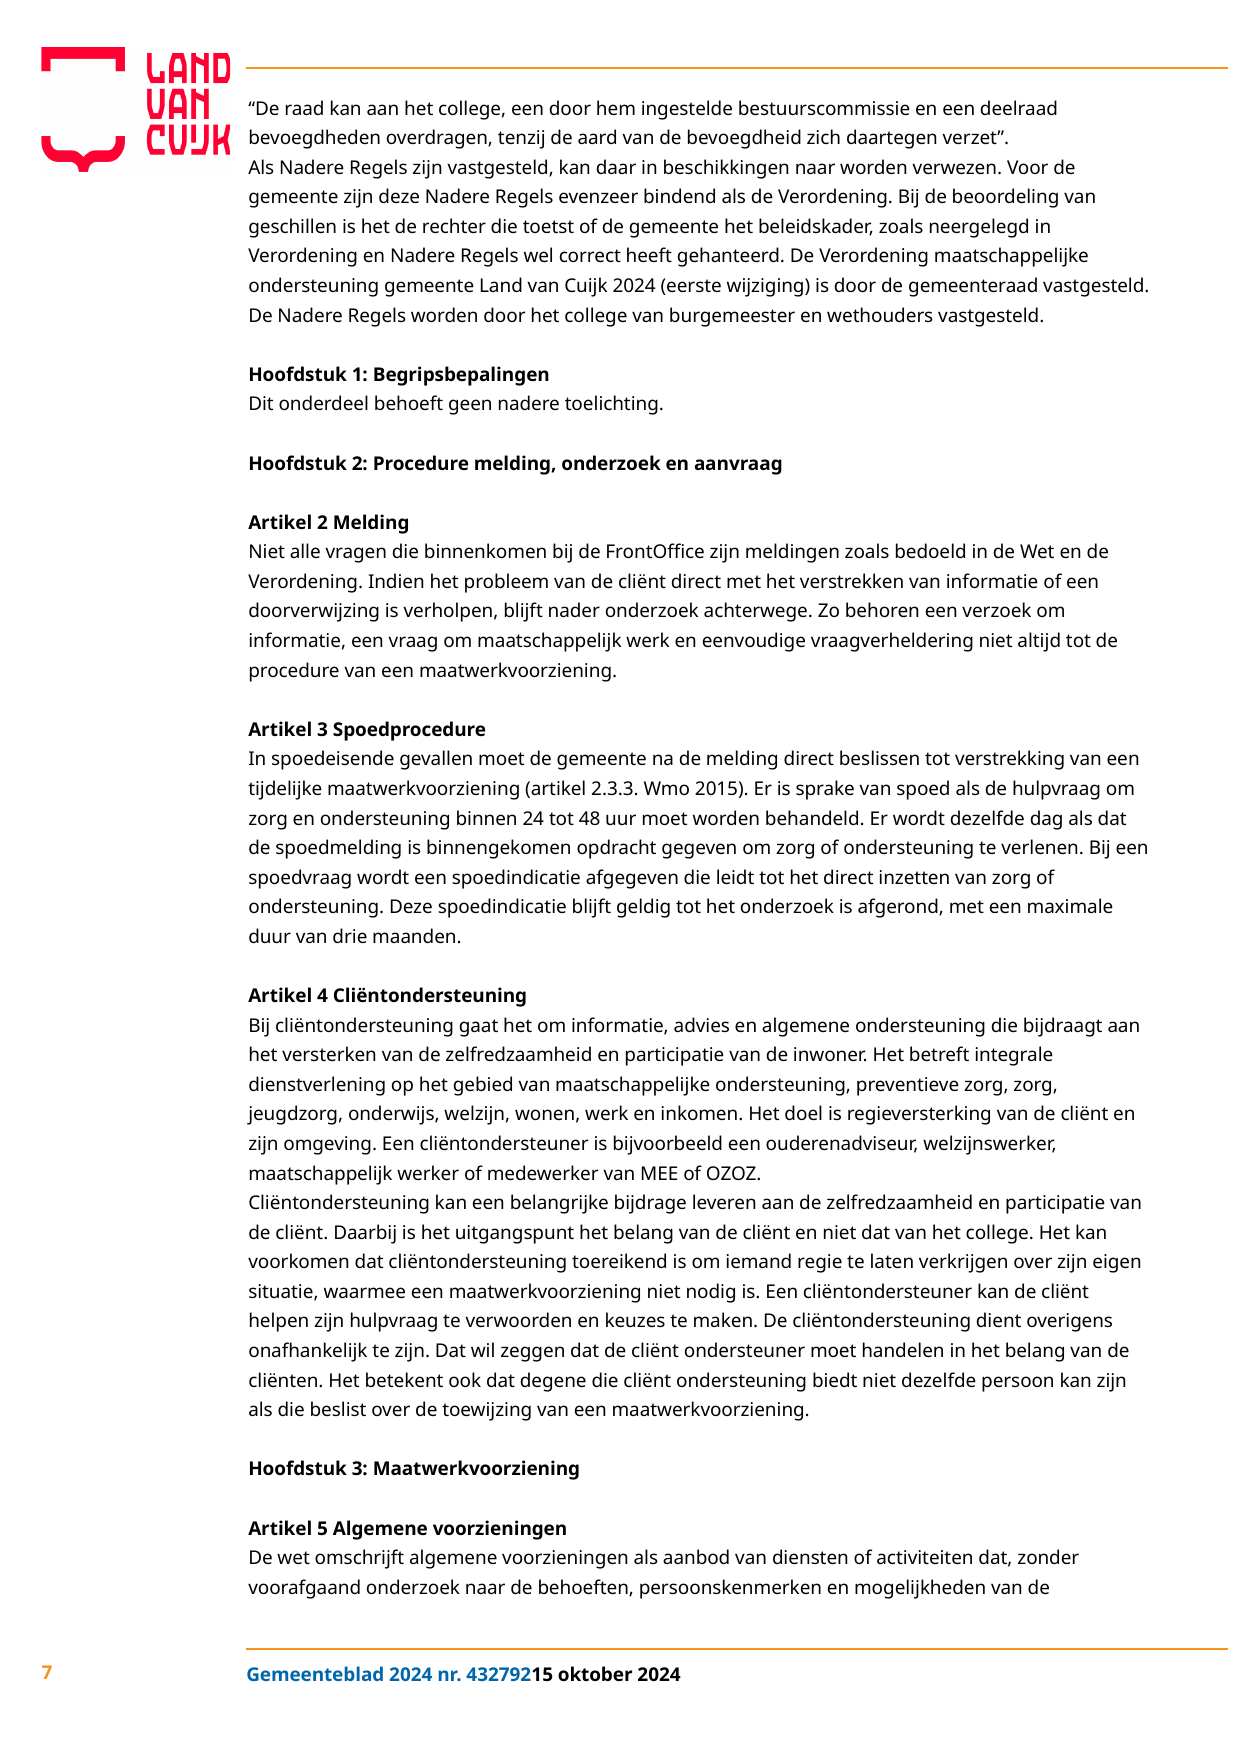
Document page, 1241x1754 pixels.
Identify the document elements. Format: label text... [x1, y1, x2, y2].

text In spoedeisende gevallen moet de gemeente na de melding direct beslissen tot verstrekking van een tijdelijke maatwerkvoorziening (artikel 2.3.3. Wmo 2015). Er is sprake van spoed als de hulpvraag om zorg en ondersteuning binnen 24 tot 48 uur moet worden behandeld. Er wordt dezelfde dag als dat de spoedmelding is binnengekomen opdracht gegeven om zorg of ondersteuning te verlenen. Bij een spoedvraag wordt een spoedindicatie afgegeven die leidt tot het direct inzetten van zorg of ondersteuning. Deze spoedindicatie blijft geldig tot het onderzoek is afgerond, met een maximale duur van drie maanden. [248, 746, 1152, 949]
text Cliëntondersteuning kan een belangrijke bijdrage leveren aan de zelfredzaamheid en participatie van de cliënt. Daarbij is het uitgangspunt het belang van de cliënt en niet dat van het college. Het kan voorkomen dat cliëntondersteuning toereikend is om iemand regie te laten verkrijgen over zijn eigen situatie, waarmee een maatwerkvoorziening niet nodig is. Een cliëntondersteuner kan de cliënt helpen zijn hulpvraag te verwoorden en keuzes te maken. De cliëntondersteuning dient overigens onafhankelijk te zijn. Dat wil zeggen dat de cliënt ondersteuner moet handelen in het belang van de cliënten. Het betekent ook dat degene die cliënt ondersteuning biedt niet dezelfde persoon kan zijn als die beslist over de toewijzing van een maatwerkvoorziening. [248, 1189, 1152, 1422]
text Niet alle vragen die binnenkomen bij de FrontOffice zijn meldingen zoals bedoeld in de Wet en de Verordening. Indien het probleem van de cliënt direct met het verstrekken van informatie of een doorverwijzing is verholpen, blijft nader onderzoek achterwege. Zo behoren een verzoek om informatie, een vraag om maatschappelijk werk en eenvoudige vraagverheldering niet altijd tot de procedure van een maatwerkvoorziening. [248, 538, 1152, 683]
picture [41, 47, 231, 172]
text Artikel 4 Cliëntondersteuning [248, 982, 1152, 1008]
text Hoofdstuk 2: Procedure melding, onderzoek en aanvraag [248, 450, 1152, 476]
text Artikel 3 Spoedprocedure [248, 716, 1152, 742]
text Hoofdstuk 1: Begripsbepalingen [248, 361, 1152, 387]
text Als Nadere Regels zijn vastgesteld, kan daar in beschikkingen naar worden verwezen. Voor de gemeente zijn deze Nadere Regels evenzeer bindend als de Verordening. Bij de beoordeling van geschillen is het de rechter die toetst of de gemeente het beleidskader, zoals neergelegd in Verordening en Nadere Regels wel correct heeft gehanteerd. De Verordening maatschappelijke ondersteuning gemeente Land van Cuijk 2024 (eerste wijziging) is door de gemeenteraad vastgesteld. De Nadere Regels worden door het college van burgemeester en wethouders vastgesteld. [248, 154, 1152, 328]
text Dit onderdeel behoeft geen nadere toelichting. [248, 391, 1152, 416]
text Hoofdstuk 3: Maatwerkvoorziening [248, 1456, 1152, 1481]
text “De raad kan aan het college, een door hem ingestelde bestuurscommissie en een deelraad bevoegdheden overdragen, tenzij de aard van de bevoegdheid zich daartegen verzet”. [248, 95, 1152, 150]
text De wet omschrijft algemene voorzieningen als aanbod van diensten of activiteiten dat, zonder voorafgaand onderzoek naar de behoeften, persoonskenmerken en mogelijkheden van de [248, 1544, 1152, 1600]
text Artikel 5 Algemene voorzieningen [248, 1515, 1152, 1541]
text Artikel 2 Melding [248, 509, 1152, 535]
text Bij cliëntondersteuning gaat het om informatie, advies en algemene ondersteuning die bijdraagt aan het versterken van de zelfredzaamheid en participatie van de inwoner. Het betreft integrale dienstverlening op het gebied van maatschappelijke ondersteuning, preventieve zorg, zorg, jeugdzorg, onderwijs, welzijn, wonen, werk en inkomen. Het doel is regieversterking van de cliënt en zijn omgeving. Een cliëntondersteuner is bijvoorbeeld een ouderenadviseur, welzijnswerker, maatschappelijk werker of medewerker van MEE of OZOZ. [248, 1012, 1152, 1186]
